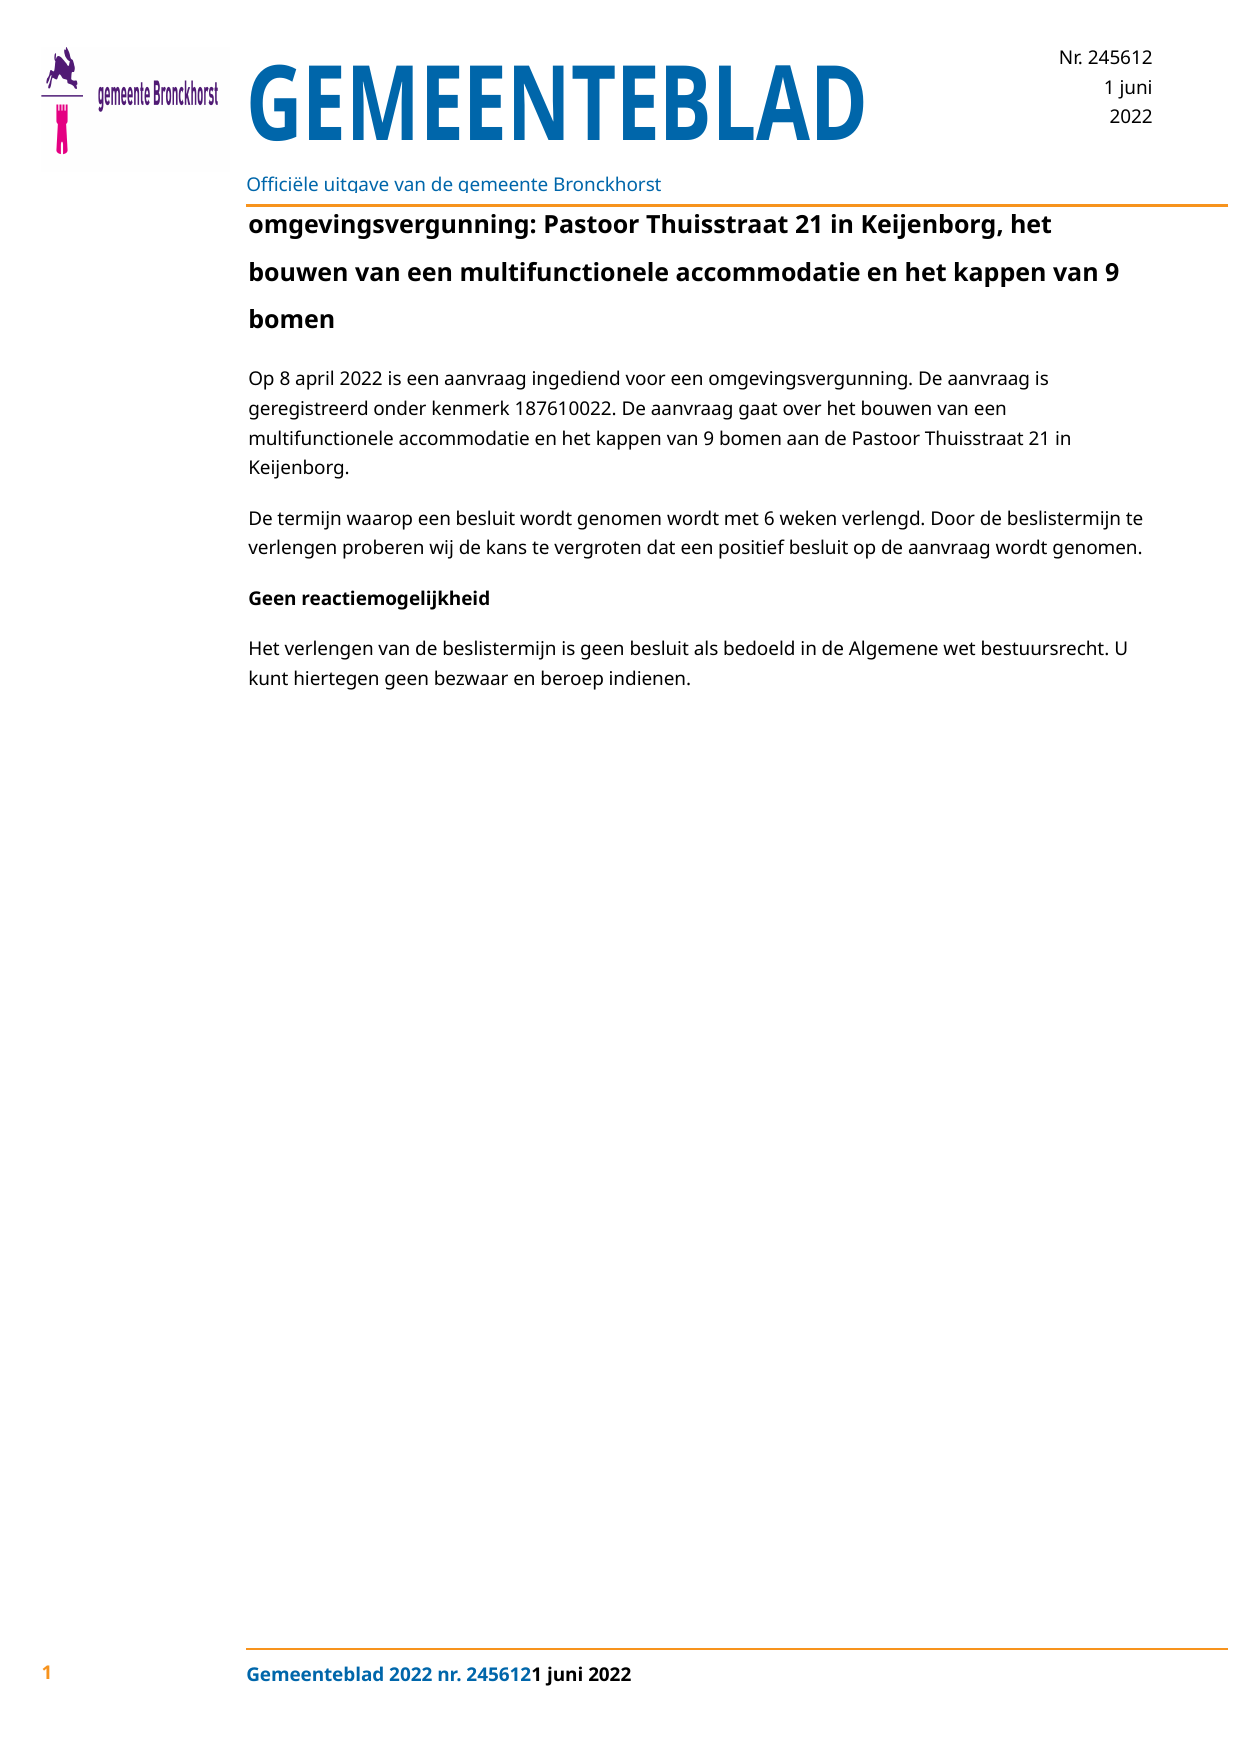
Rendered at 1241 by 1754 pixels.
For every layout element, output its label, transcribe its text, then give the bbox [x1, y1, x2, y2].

picture [41, 47, 231, 172]
text Het verlengen van de beslistermijn is geen besluit als bedoeld in de Algemene wet bestuursrecht. U kunt hiertegen geen bezwaar en beroep indienen. [248, 635, 1152, 690]
text De termijn waarop een besluit wordt genomen wordt met 6 weken verlengd. Door de beslistermijn te verlengen proberen wij de kans te vergroten dat een positief besluit op de aanvraag wordt genomen. [248, 505, 1152, 560]
text Geen reactiemogelijkheid [248, 585, 1152, 610]
text Op 8 april 2022 is een aanvraag ingediend voor een omgevingsvergunning. De aanvraag is geregistreerd onder kenmerk 187610022. De aanvraag gaat over het bouwen van een multifunctionele accommodatie en het kappen van 9 bomen aan de Pastoor Thuisstraat 21 in Keijenborg. [248, 366, 1152, 480]
text omgevingsvergunning: Pastoor Thuisstraat 21 in Keijenborg, het bouwen van een multifunctionele accommodatie en het kappen van 9 bomen [248, 207, 1152, 336]
